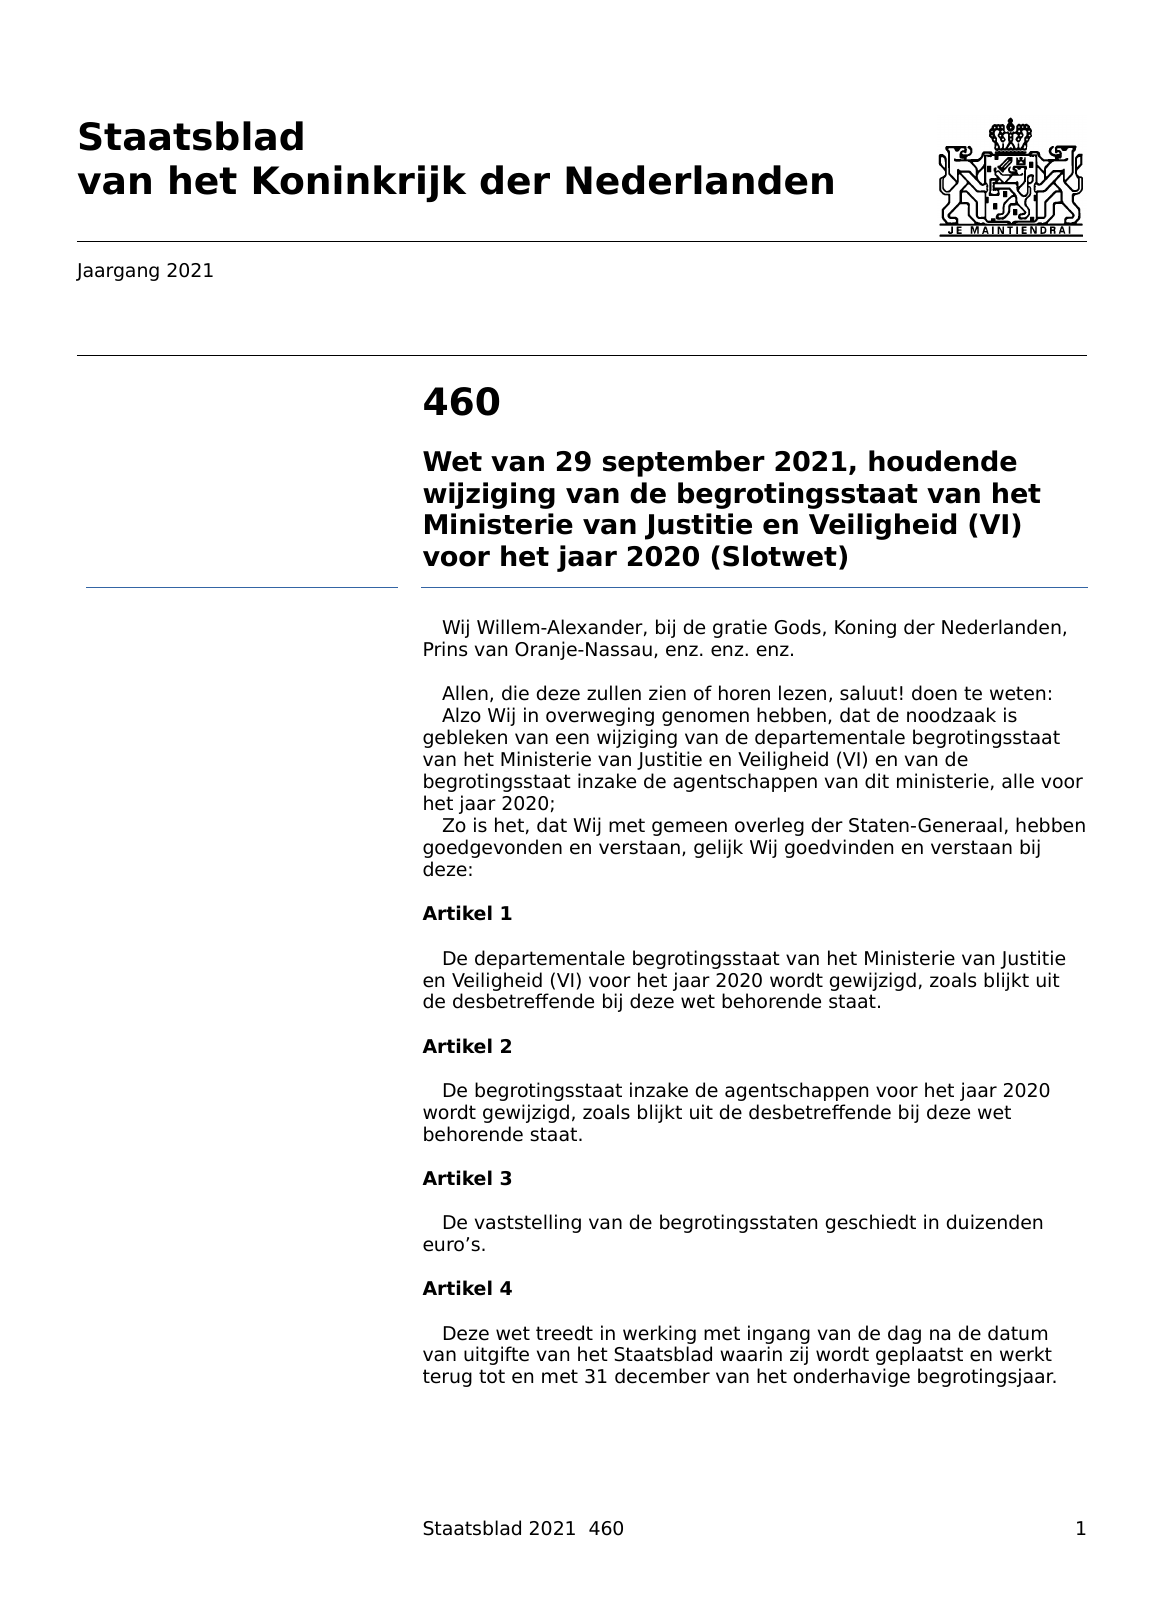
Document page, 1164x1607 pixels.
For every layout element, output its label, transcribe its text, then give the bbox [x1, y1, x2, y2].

text De begrotingsstaat inzake de agentschappen voor het jaar 2020 wordt gewijzigd, zoals blijkt uit de desbetreffende bij deze wet behorende staat. [422, 1080, 1087, 1146]
subtitle Artikel 3 [422, 1168, 1087, 1190]
subtitle Artikel 2 [422, 1036, 1087, 1058]
table_cell Jaargang 2021 [77, 242, 1087, 355]
text De vaststelling van de begrotingsstaten geschiedt in duizenden euro’s. [422, 1212, 1087, 1256]
text Alzo Wij in overweging genomen hebben, dat de noodzaak is gebleken van een wijziging van de departementale begrotingsstaat van het Ministerie van Justitie en Veiligheid (VI) en van de begrotingsstaat inzake de agentschappen van dit ministerie, alle voor het jaar 2020; [422, 705, 1087, 815]
text Wij Willem-Alexander, bij de gratie Gods, Koning der Nederlanden, Prins van Oranje-Nassau, enz. enz. enz. [422, 617, 1087, 661]
text Allen, die deze zullen zien of horen lezen, saluut! doen te weten: [422, 683, 1087, 705]
subtitle 460 [422, 381, 1087, 424]
subtitle Artikel 4 [422, 1278, 1087, 1300]
picture [936, 115, 1087, 240]
text Zo is het, dat Wij met gemeen overleg der Staten-Generaal, hebben goedgevonden en verstaan, gelijk Wij goedvinden en verstaan bij deze: [422, 815, 1087, 881]
text Deze wet treedt in werking met ingang van de dag na de datum van uitgifte van het Staatsblad waarin zij wordt geplaatst en werkt terug tot en met 31 december van het onderhavige begrotingsjaar. [422, 1322, 1087, 1388]
text Wet van 29 september 2021, houdende wijziging van de begrotingsstaat van het Ministerie van Justitie en Veiligheid (VI) voor het jaar 2020 (Slotwet) [422, 447, 1087, 573]
subtitle Artikel 1 [422, 903, 1087, 925]
table_header Staatsblad van het Koninkrijk der Nederlanden [77, 100, 886, 241]
table_header [886, 100, 1087, 241]
text De departementale begrotingsstaat van het Ministerie van Justitie en Veiligheid (VI) voor het jaar 2020 wordt gewijzigd, zoals blijkt uit de desbetreffende bij deze wet behorende staat. [422, 947, 1087, 1013]
